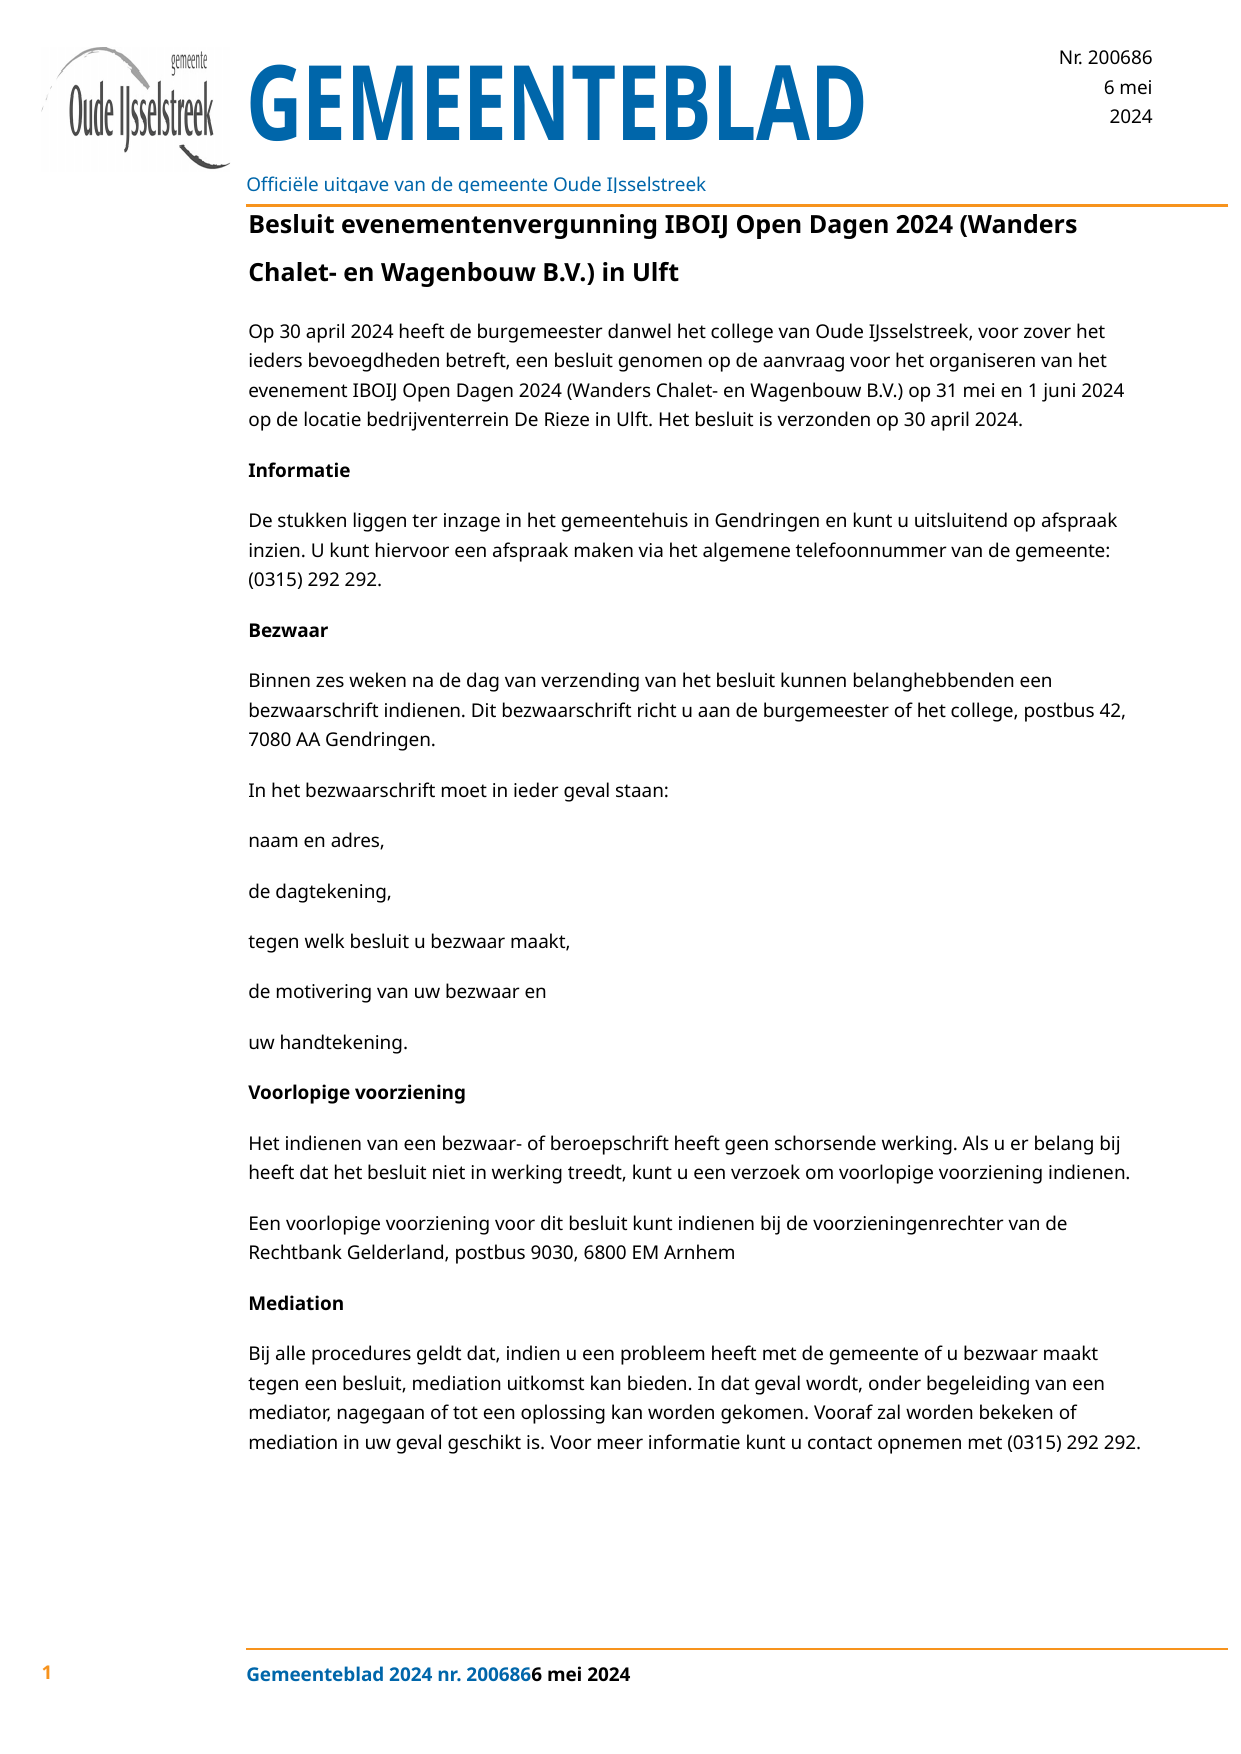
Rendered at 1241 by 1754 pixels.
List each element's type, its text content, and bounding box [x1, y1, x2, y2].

text Het indienen van een bezwaar- of beroepschrift heeft geen schorsende werking. Als u er belang bij heeft dat het besluit niet in werking treedt, kunt u een verzoek om voorlopige voorziening indienen. [248, 1130, 1152, 1185]
text tegen welk besluit u bezwaar maakt, [248, 928, 1152, 954]
picture [41, 47, 231, 172]
text de motivering van uw bezwaar en [248, 979, 1152, 1004]
text Een voorlopige voorziening voor dit besluit kunt indienen bij de voorzieningenrechter van de Rechtbank Gelderland, postbus 9030, 6800 EM Arnhem [248, 1210, 1152, 1265]
text Mediation [248, 1290, 1152, 1316]
text Bezwaar [248, 617, 1152, 643]
text uw handtekening. [248, 1029, 1152, 1055]
text Besluit evenementenvergunning IBOIJ Open Dagen 2024 (Wanders Chalet- en Wagenbouw B.V.) in Ulft [248, 207, 1152, 288]
text Bij alle procedures geldt dat, indien u een probleem heeft met de gemeente of u bezwaar maakt tegen een besluit, mediation uitkomst kan bieden. In dat geval wordt, onder begeleiding van een mediator, nagegaan of tot een oplossing kan worden gekomen. Vooraf zal worden bekeken of mediation in uw geval geschikt is. Voor meer informatie kunt u contact opnemen met (0315) 292 292. [248, 1340, 1152, 1455]
text naam en adres, [248, 827, 1152, 853]
text Informatie [248, 457, 1152, 483]
text De stukken liggen ter inzage in het gemeentehuis in Gendringen en kunt u uitsluitend op afspraak inzien. U kunt hiervoor een afspraak maken via het algemene telefoonnummer van de gemeente: (0315) 292 292. [248, 507, 1152, 592]
text de dagtekening, [248, 878, 1152, 904]
text Binnen zes weken na de dag van verzending van het besluit kunnen belanghebbenden een bezwaarschrift indienen. Dit bezwaarschrift richt u aan de burgemeester of het college, postbus 42, 7080 AA Gendringen. [248, 667, 1152, 752]
text Voorlopige voorziening [248, 1079, 1152, 1105]
text In het bezwaarschrift moet in ieder geval staan: [248, 777, 1152, 803]
text Op 30 april 2024 heeft de burgemeester danwel het college van Oude IJsselstreek, voor zover het ieders bevoegdheden betreft, een besluit genomen op de aanvraag voor het organiseren van het evenement IBOIJ Open Dagen 2024 (Wanders Chalet- en Wagenbouw B.V.) op 31 mei en 1 juni 2024 op de locatie bedrijventerrein De Rieze in Ulft. Het besluit is verzonden op 30 april 2024. [248, 318, 1152, 432]
